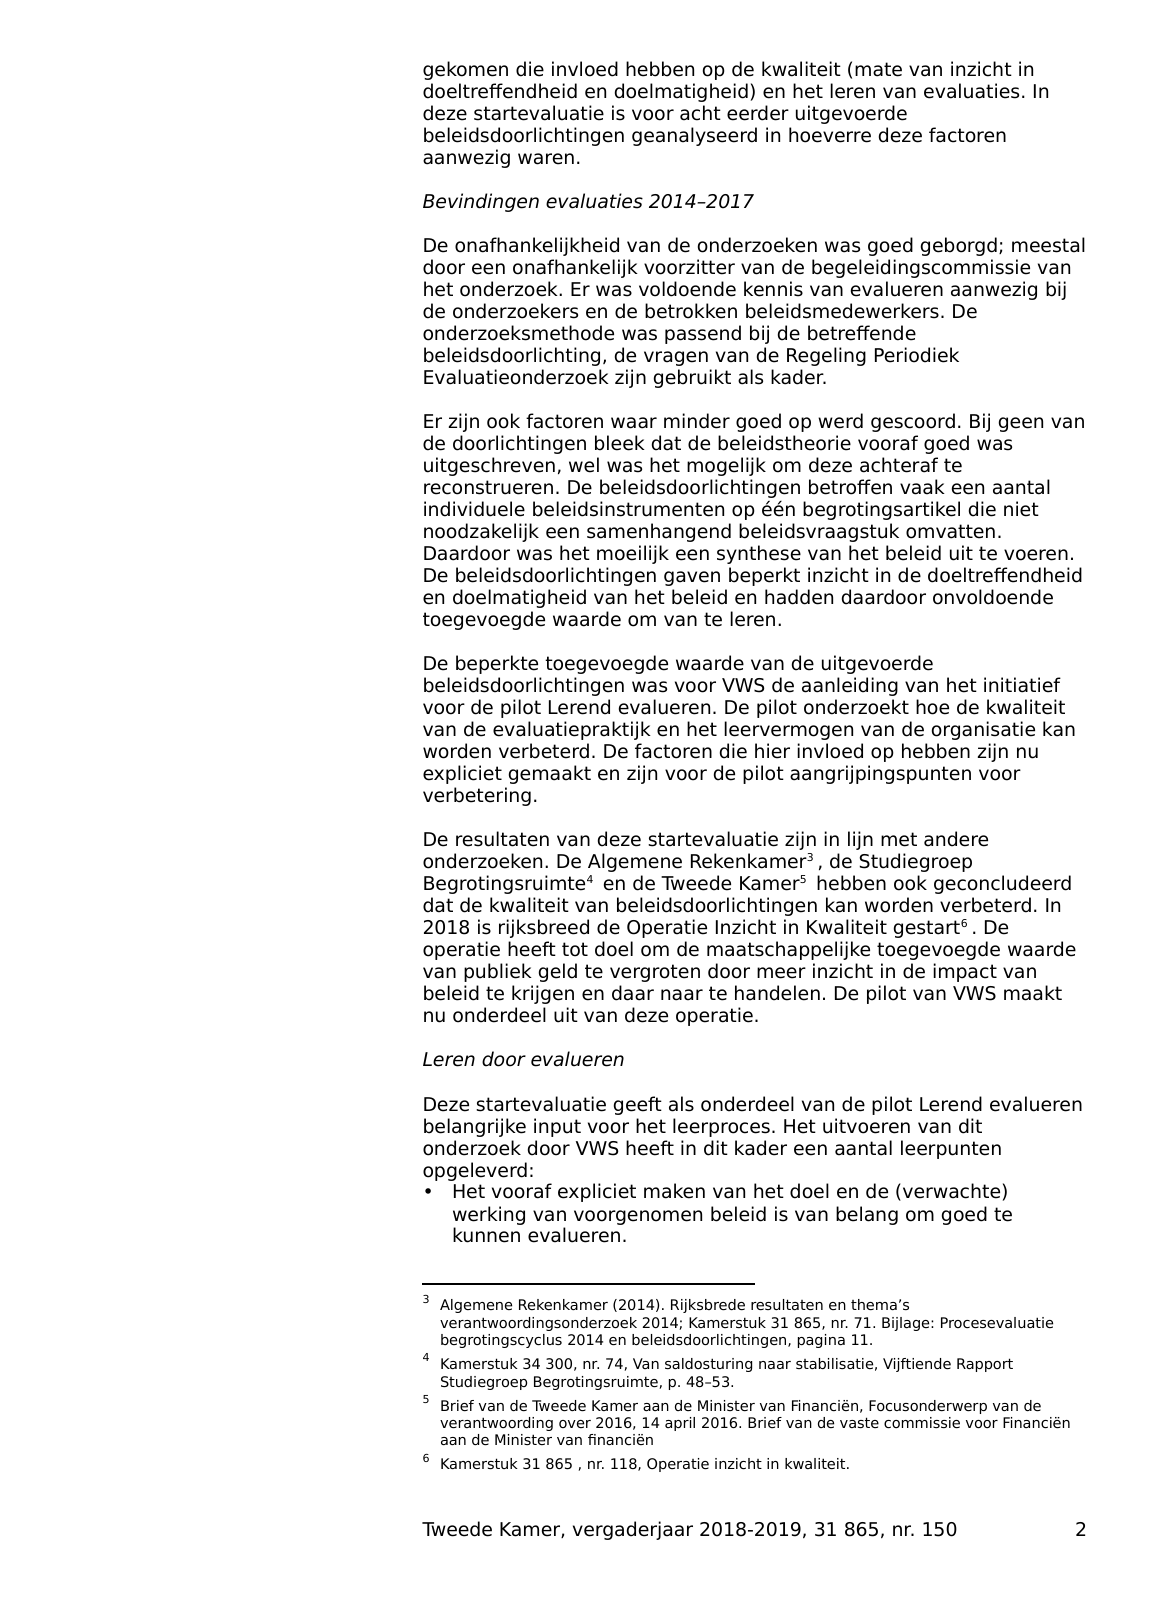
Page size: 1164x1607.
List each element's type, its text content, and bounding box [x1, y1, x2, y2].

text De beperkte toegevoegde waarde van de uitgevoerde beleidsdoorlichtingen was voor VWS de aanleiding van het initiatief voor de pilot Lerend evalueren. De pilot onderzoekt hoe de kwaliteit van de evaluatiepraktijk en het leervermogen van de organisatie kan worden verbeterd. De factoren die hier invloed op hebben zijn nu expliciet gemaakt en zijn voor de pilot aangrijpingspunten voor verbetering. [422, 653, 1087, 807]
text Algemene Rekenkamer (2014). Rijksbrede resultaten en thema’s verantwoordingsonderzoek 2014; Kamerstuk 31 865, nr. 71. Bijlage: Procesevaluatie begrotingscyclus 2014 en beleidsdoorlichtingen, pagina 11. [422, 1293, 1087, 1349]
text Kamerstuk 34 300, nr. 74, Van saldosturing naar stabilisatie, Vijftiende Rapport Studiegroep Begrotingsruimte, p. 48–53. [422, 1352, 1087, 1391]
text Deze startevaluatie geeft als onderdeel van de pilot Lerend evalueren belangrijke input voor het leerproces. Het uitvoeren van dit onderzoek door VWS heeft in dit kader een aantal leerpunten opgeleverd: [422, 1093, 1087, 1181]
text gekomen die invloed hebben op de kwaliteit (mate van inzicht in doeltreffendheid en doelmatigheid) en het leren van evaluaties. In deze startevaluatie is voor acht eerder uitgevoerde beleidsdoorlichtingen geanalyseerd in hoeverre deze factoren aanwezig waren. [422, 59, 1087, 169]
subtitle Bevindingen evaluaties 2014–2017 [422, 191, 1087, 213]
text • Het vooraf expliciet maken van het doel en de (verwachte) werking van voorgenomen beleid is van belang om goed te kunnen evalueren. [422, 1181, 1087, 1247]
text Er zijn ook factoren waar minder goed op werd gescoord. Bij geen van de doorlichtingen bleek dat de beleidstheorie vooraf goed was uitgeschreven, wel was het mogelijk om deze achteraf te reconstrueren. De beleidsdoorlichtingen betroffen vaak een aantal individuele beleidsinstrumenten op één begrotingsartikel die niet noodzakelijk een samenhangend beleidsvraagstuk omvatten. Daardoor was het moeilijk een synthese van het beleid uit te voeren. De beleidsdoorlichtingen gaven beperkt inzicht in de doeltreffendheid en doelmatigheid van het beleid en hadden daardoor onvoldoende toegevoegde waarde om van te leren. [422, 411, 1087, 631]
text Brief van de Tweede Kamer aan de Minister van Financiën, Focusonderwerp van de verantwoording over 2016, 14 april 2016. Brief van de vaste commissie voor Financiën aan de Minister van financiën [422, 1393, 1087, 1449]
subtitle Leren door evalueren [422, 1049, 1087, 1071]
text De onafhankelijkheid van de onderzoeken was goed geborgd; meestal door een onafhankelijk voorzitter van de begeleidingscommissie van het onderzoek. Er was voldoende kennis van evalueren aanwezig bij de onderzoekers en de betrokken beleidsmedewerkers. De onderzoeksmethode was passend bij de betreffende beleidsdoorlichting, de vragen van de Regeling Periodiek Evaluatieonderzoek zijn gebruikt als kader. [422, 235, 1087, 389]
text De resultaten van deze startevaluatie zijn in lijn met andere onderzoeken. De Algemene Rekenkamer, de Studiegroep Begrotingsruimte en de Tweede Kamer hebben ook geconcludeerd dat de kwaliteit van beleidsdoorlichtingen kan worden verbeterd. In 2018 is rijksbreed de Operatie Inzicht in Kwaliteit gestart. De operatie heeft tot doel om de maatschappelijke toegevoegde waarde van publiek geld te vergroten door meer inzicht in de impact van beleid te krijgen en daar naar te handelen. De pilot van VWS maakt nu onderdeel uit van deze operatie. [422, 829, 1087, 1027]
text Kamerstuk 31 865 , nr. 118, Operatie inzicht in kwaliteit. [422, 1452, 1087, 1474]
